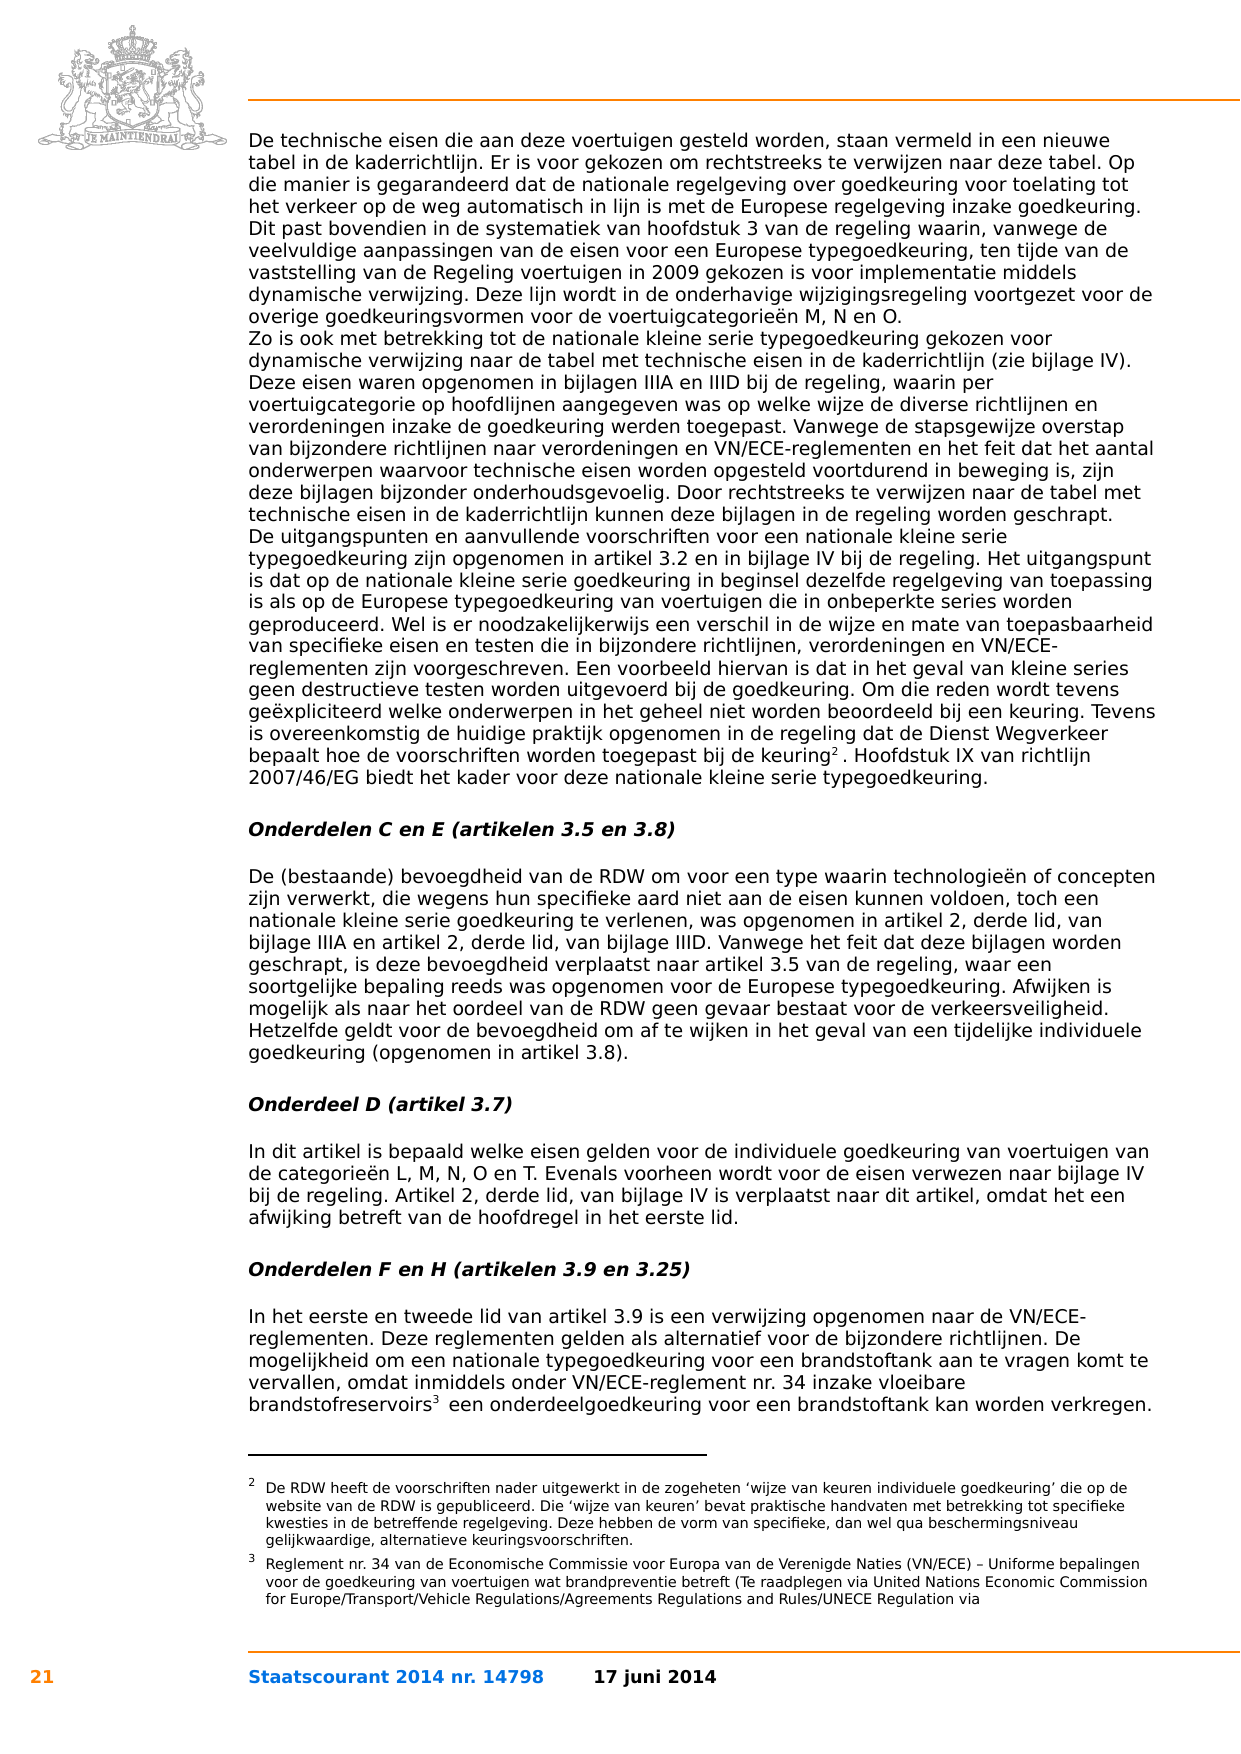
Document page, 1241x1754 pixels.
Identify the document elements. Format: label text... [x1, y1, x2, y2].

text Zo is ook met betrekking tot de nationale kleine serie typegoedkeuring gekozen voor dynamische verwijzing naar de tabel met technische eisen in de kaderrichtlijn (zie bijlage IV). Deze eisen waren opgenomen in bijlagen IIIA en IIID bij de regeling, waarin per voertuigcategorie op hoofdlijnen aangegeven was op welke wijze de diverse richtlijnen en verordeningen inzake de goedkeuring werden toegepast. Vanwege de stapsgewijze overstap van bijzondere richtlijnen naar verordeningen en VN/ECE-reglementen en het feit dat het aantal onderwerpen waarvoor technische eisen worden opgesteld voortdurend in beweging is, zijn deze bijlagen bijzonder onderhoudsgevoelig. Door rechtstreeks te verwijzen naar de tabel met technische eisen in de kaderrichtlijn kunnen deze bijlagen in de regeling worden geschrapt. [248, 328, 1163, 526]
picture [38, 25, 227, 150]
subtitle Onderdeel D (artikel 3.7) [248, 1094, 1163, 1116]
text De uitgangspunten en aanvullende voorschriften voor een nationale kleine serie typegoedkeuring zijn opgenomen in artikel 3.2 en in bijlage IV bij de regeling. Het uitgangspunt is dat op de nationale kleine serie goedkeuring in beginsel dezelfde regelgeving van toepassing is als op de Europese typegoedkeuring van voertuigen die in onbeperkte series worden geproduceerd. Wel is er noodzakelijkerwijs een verschil in de wijze en mate van toepasbaarheid van specifieke eisen en testen die in bijzondere richtlijnen, verordeningen en VN/ECE-reglementen zijn voorgeschreven. Een voorbeeld hiervan is dat in het geval van kleine series geen destructieve testen worden uitgevoerd bij de goedkeuring. Om die reden wordt tevens geëxpliciteerd welke onderwerpen in het geheel niet worden beoordeeld bij een keuring. Tevens is overeenkomstig de huidige praktijk opgenomen in de regeling dat de Dienst Wegverkeer bepaalt hoe de voorschriften worden toegepast bij de keuring. Hoofdstuk IX van richtlijn 2007/46/EG biedt het kader voor deze nationale kleine serie typegoedkeuring. [248, 526, 1163, 789]
text De technische eisen die aan deze voertuigen gesteld worden, staan vermeld in een nieuwe tabel in de kaderrichtlijn. Er is voor gekozen om rechtstreeks te verwijzen naar deze tabel. Op die manier is gegarandeerd dat de nationale regelgeving over goedkeuring voor toelating tot het verkeer op de weg automatisch in lijn is met de Europese regelgeving inzake goedkeuring. Dit past bovendien in de systematiek van hoofdstuk 3 van de regeling waarin, vanwege de veelvuldige aanpassingen van de eisen voor een Europese typegoedkeuring, ten tijde van de vaststelling van de Regeling voertuigen in 2009 gekozen is voor implementatie middels dynamische verwijzing. Deze lijn wordt in de onderhavige wijzigingsregeling voortgezet voor de overige goedkeuringsvormen voor de voertuigcategorieën M, N en O. [248, 130, 1163, 328]
text In het eerste en tweede lid van artikel 3.9 is een verwijzing opgenomen naar de VN/ECE-reglementen. Deze reglementen gelden als alternatief voor de bijzondere richtlijnen. De mogelijkheid om een nationale typegoedkeuring voor een brandstoftank aan te vragen komt te vervallen, omdat inmiddels onder VN/ECE-reglement nr. 34 inzake vloeibare brandstofreservoirs een onderdeelgoedkeuring voor een brandstoftank kan worden verkregen. [248, 1306, 1163, 1416]
text De RDW heeft de voorschriften nader uitgewerkt in de zogeheten ‘wijze van keuren individuele goedkeuring’ die op de website van de RDW is gepubliceerd. Die ‘wijze van keuren’ bevat praktische handvaten met betrekking tot specifieke kwesties in de betreffende regelgeving. Deze hebben de vorm van specifieke, dan wel qua beschermingsniveau gelijkwaardige, alternatieve keuringsvoorschriften. [248, 1476, 1163, 1549]
subtitle Onderdelen F en H (artikelen 3.9 en 3.25) [248, 1259, 1163, 1281]
text In dit artikel is bepaald welke eisen gelden voor de individuele goedkeuring van voertuigen van de categorieën L, M, N, O en T. Evenals voorheen wordt voor de eisen verwezen naar bijlage IV bij de regeling. Artikel 2, derde lid, van bijlage IV is verplaatst naar dit artikel, omdat het een afwijking betreft van de hoofdregel in het eerste lid. [248, 1141, 1163, 1229]
subtitle Onderdelen C en E (artikelen 3.5 en 3.8) [248, 819, 1163, 841]
text Reglement nr. 34 van de Economische Commissie voor Europa van de Verenigde Naties (VN/ECE) – Uniforme bepalingen voor de goedkeuring van voertuigen wat brandpreventie betreft (Te raadplegen via United Nations Economic Commission for Europe/Transport/Vehicle Regulations/Agreements Regulations and Rules/UNECE Regulation via [248, 1552, 1163, 1608]
text De (bestaande) bevoegdheid van de RDW om voor een type waarin technologieën of concepten zijn verwerkt, die wegens hun specifieke aard niet aan de eisen kunnen voldoen, toch een nationale kleine serie goedkeuring te verlenen, was opgenomen in artikel 2, derde lid, van bijlage IIIA en artikel 2, derde lid, van bijlage IIID. Vanwege het feit dat deze bijlagen worden geschrapt, is deze bevoegdheid verplaatst naar artikel 3.5 van de regeling, waar een soortgelijke bepaling reeds was opgenomen voor de Europese typegoedkeuring. Afwijken is mogelijk als naar het oordeel van de RDW geen gevaar bestaat voor de verkeersveiligheid. Hetzelfde geldt voor de bevoegdheid om af te wijken in het geval van een tijdelijke individuele goedkeuring (opgenomen in artikel 3.8). [248, 866, 1163, 1064]
